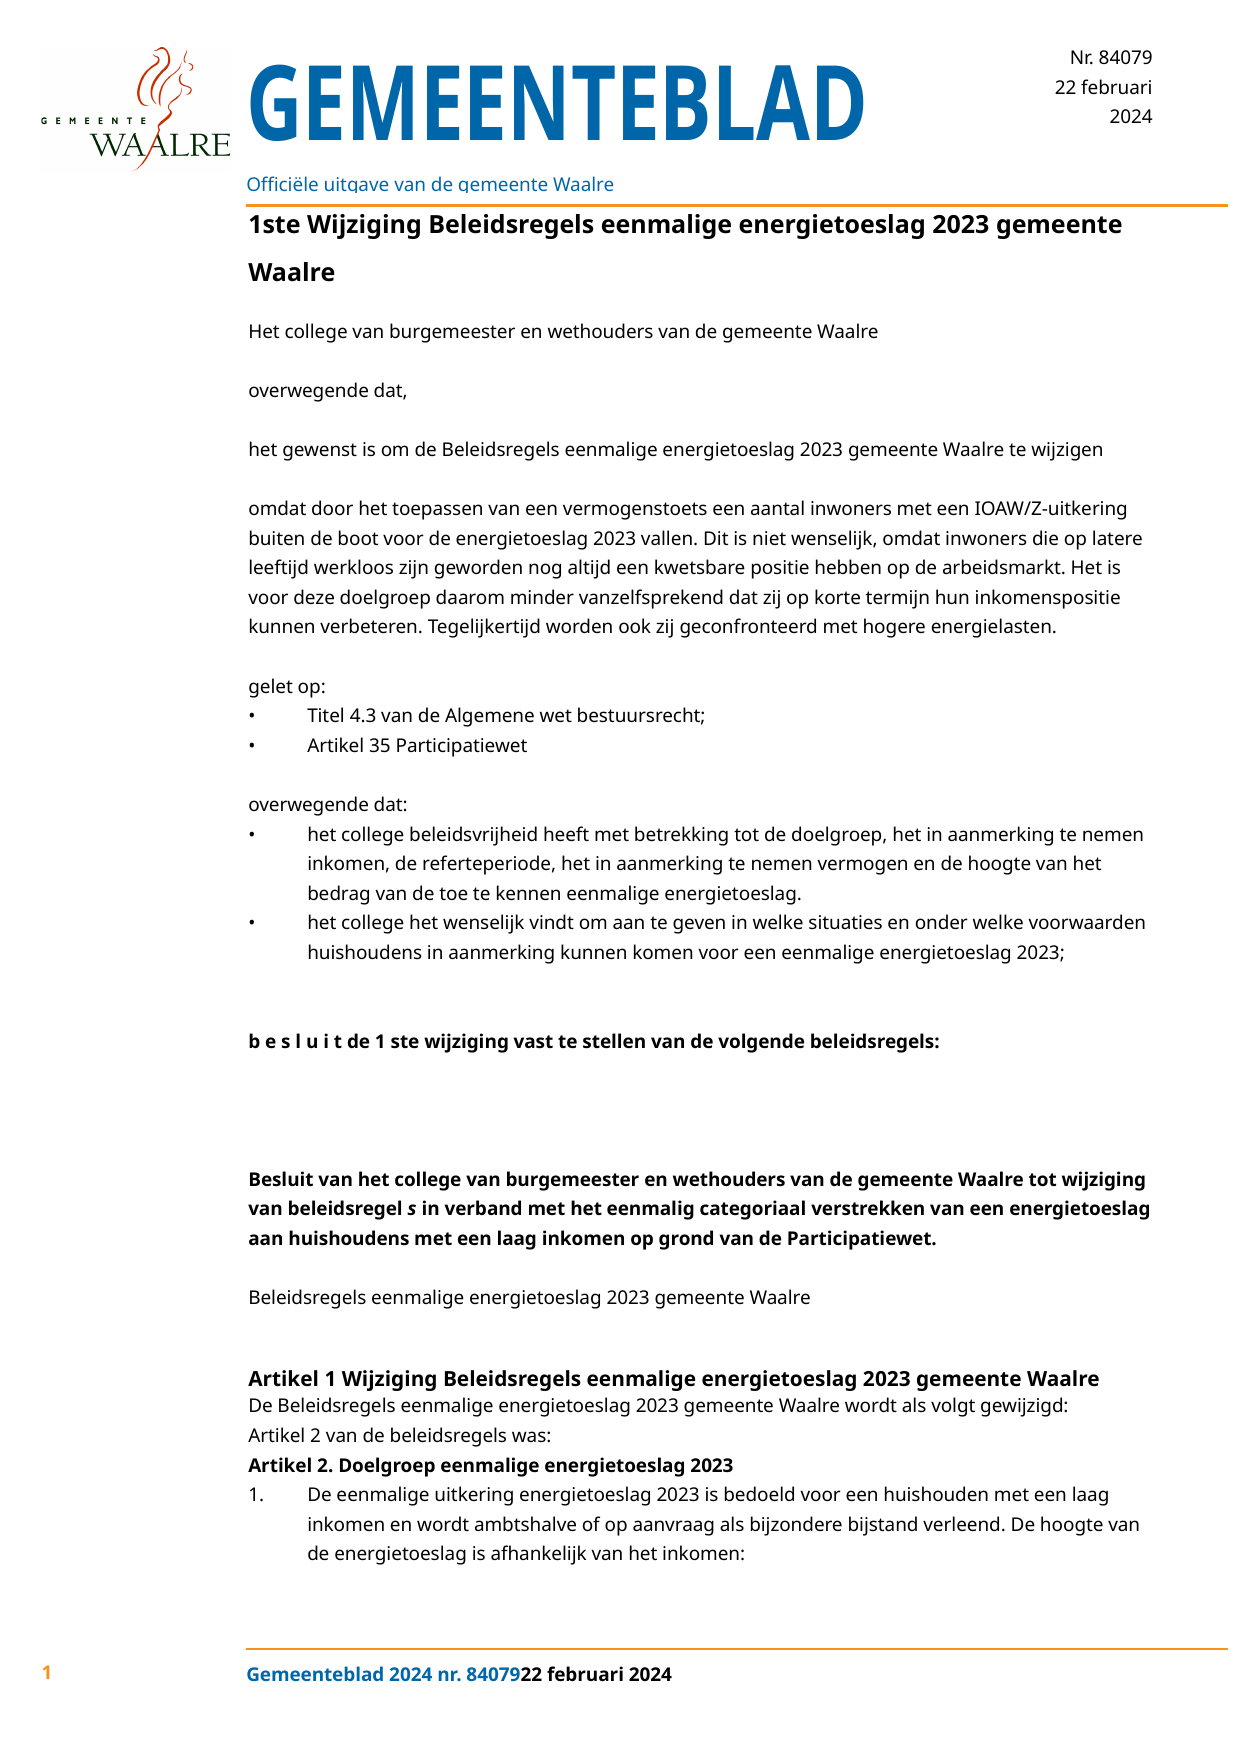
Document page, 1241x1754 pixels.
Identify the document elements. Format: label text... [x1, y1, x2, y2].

list De eenmalige uitkering energietoeslag 2023 is bedoeld voor een huishouden met een laag inkomen en wordt ambtshalve of op aanvraag als bijzondere bijstand verleend. De hoogte van de energietoeslag is afhankelijk van het inkomen: [248, 1481, 1152, 1566]
list het college het wenselijk vindt om aan te geven in welke situaties en onder welke voorwaarden huishoudens in aanmerking kunnen komen voor een eenmalige energietoeslag 2023; [248, 909, 1152, 965]
text 1ste Wijziging Beleidsregels eenmalige energietoeslag 2023 gemeente Waalre [248, 207, 1152, 288]
text gelet op: [248, 673, 1152, 699]
text Besluit van het college van burgemeester en wethouders van de gemeente Waalre tot wijziging van beleidsregel s in verband met het eenmalig categoriaal verstrekken van een energietoeslag aan huishoudens met een laag inkomen op grond van de Participatiewet. [248, 1166, 1152, 1251]
text overwegende dat, [248, 377, 1152, 403]
text Beleidsregels eenmalige energietoeslag 2023 gemeente Waalre [248, 1284, 1152, 1310]
text Artikel 2. Doelgroep eenmalige energietoeslag 2023 [248, 1452, 1152, 1478]
list Artikel 35 Participatiewet [248, 732, 1152, 758]
text Het college van burgemeester en wethouders van de gemeente Waalre [248, 318, 1152, 344]
list Titel 4.3 van de Algemene wet bestuursrecht; [248, 702, 1152, 728]
text b e s l u i t de 1 ste wijziging vast te stellen van de volgende beleidsregels: [248, 1028, 1152, 1054]
text Artikel 2 van de beleidsregels was: [248, 1422, 1152, 1448]
text De Beleidsregels eenmalige energietoeslag 2023 gemeente Waalre wordt als volgt gewijzigd: [248, 1393, 1152, 1418]
text omdat door het toepassen van een vermogenstoets een aantal inwoners met een IOAW/Z-uitkering buiten de boot voor de energietoeslag 2023 vallen. Dit is niet wenselijk, omdat inwoners die op latere leeftijd werkloos zijn geworden nog altijd een kwetsbare positie hebben op de arbeidsmarkt. Het is voor deze doelgroep daarom minder vanzelfsprekend dat zij op korte termijn hun inkomenspositie kunnen verbeteren. Tegelijkertijd worden ook zij geconfronteerd met hogere energielasten. [248, 495, 1152, 639]
text overwegende dat: [248, 791, 1152, 817]
list het college beleidsvrijheid heeft met betrekking tot de doelgroep, het in aanmerking te nemen inkomen, de referteperiode, het in aanmerking te nemen vermogen en de hoogte van het bedrag van de toe te kennen eenmalige energietoeslag. [248, 821, 1152, 906]
text Artikel 1 Wijziging Beleidsregels eenmalige energietoeslag 2023 gemeente Waalre [248, 1364, 1152, 1393]
text het gewenst is om de Beleidsregels eenmalige energietoeslag 2023 gemeente Waalre te wijzigen [248, 436, 1152, 462]
picture [41, 47, 231, 172]
